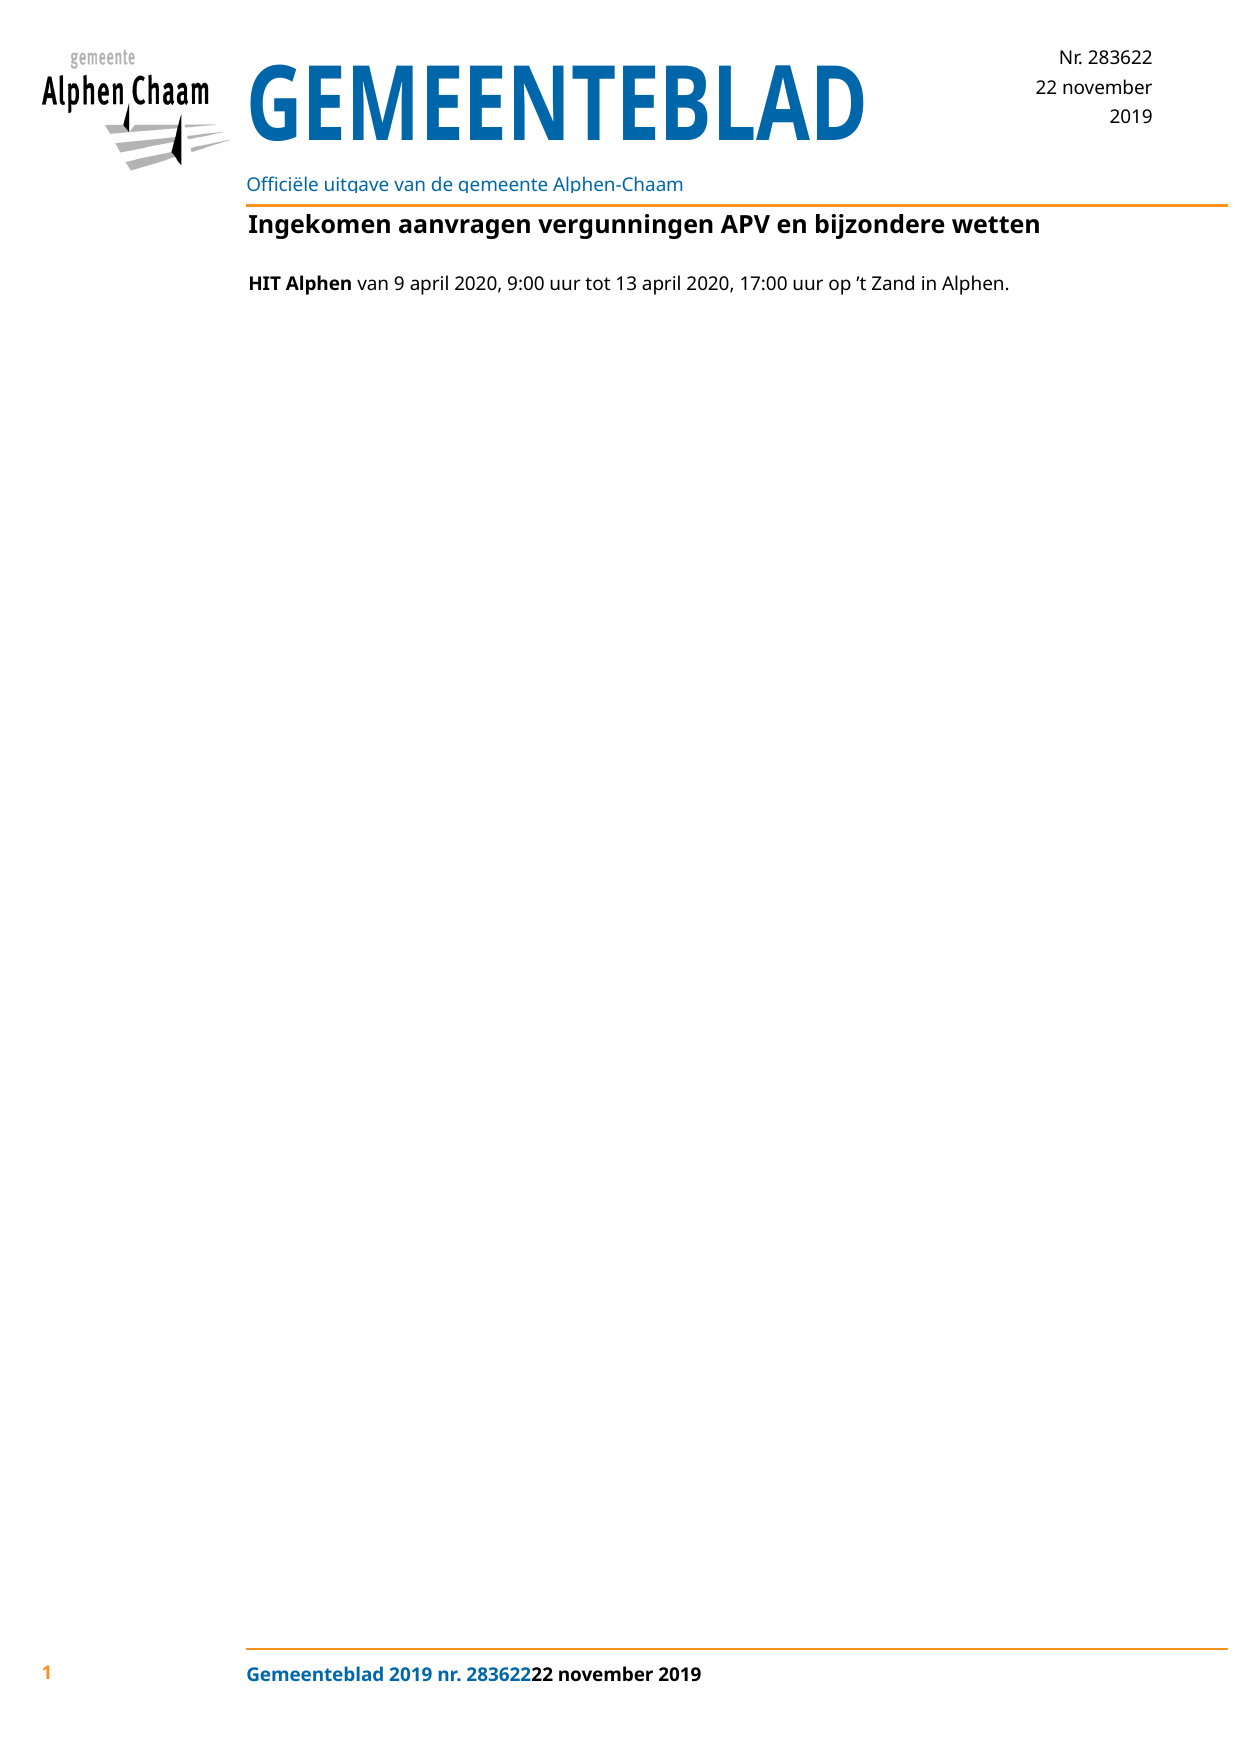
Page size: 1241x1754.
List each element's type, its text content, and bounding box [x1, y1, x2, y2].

text HIT Alphen van 9 april 2020, 9:00 uur tot 13 april 2020, 17:00 uur op ’t Zand in Alphen. [248, 270, 1152, 296]
picture [41, 47, 231, 172]
text Ingekomen aanvragen vergunningen APV en bijzondere wetten [248, 207, 1152, 241]
